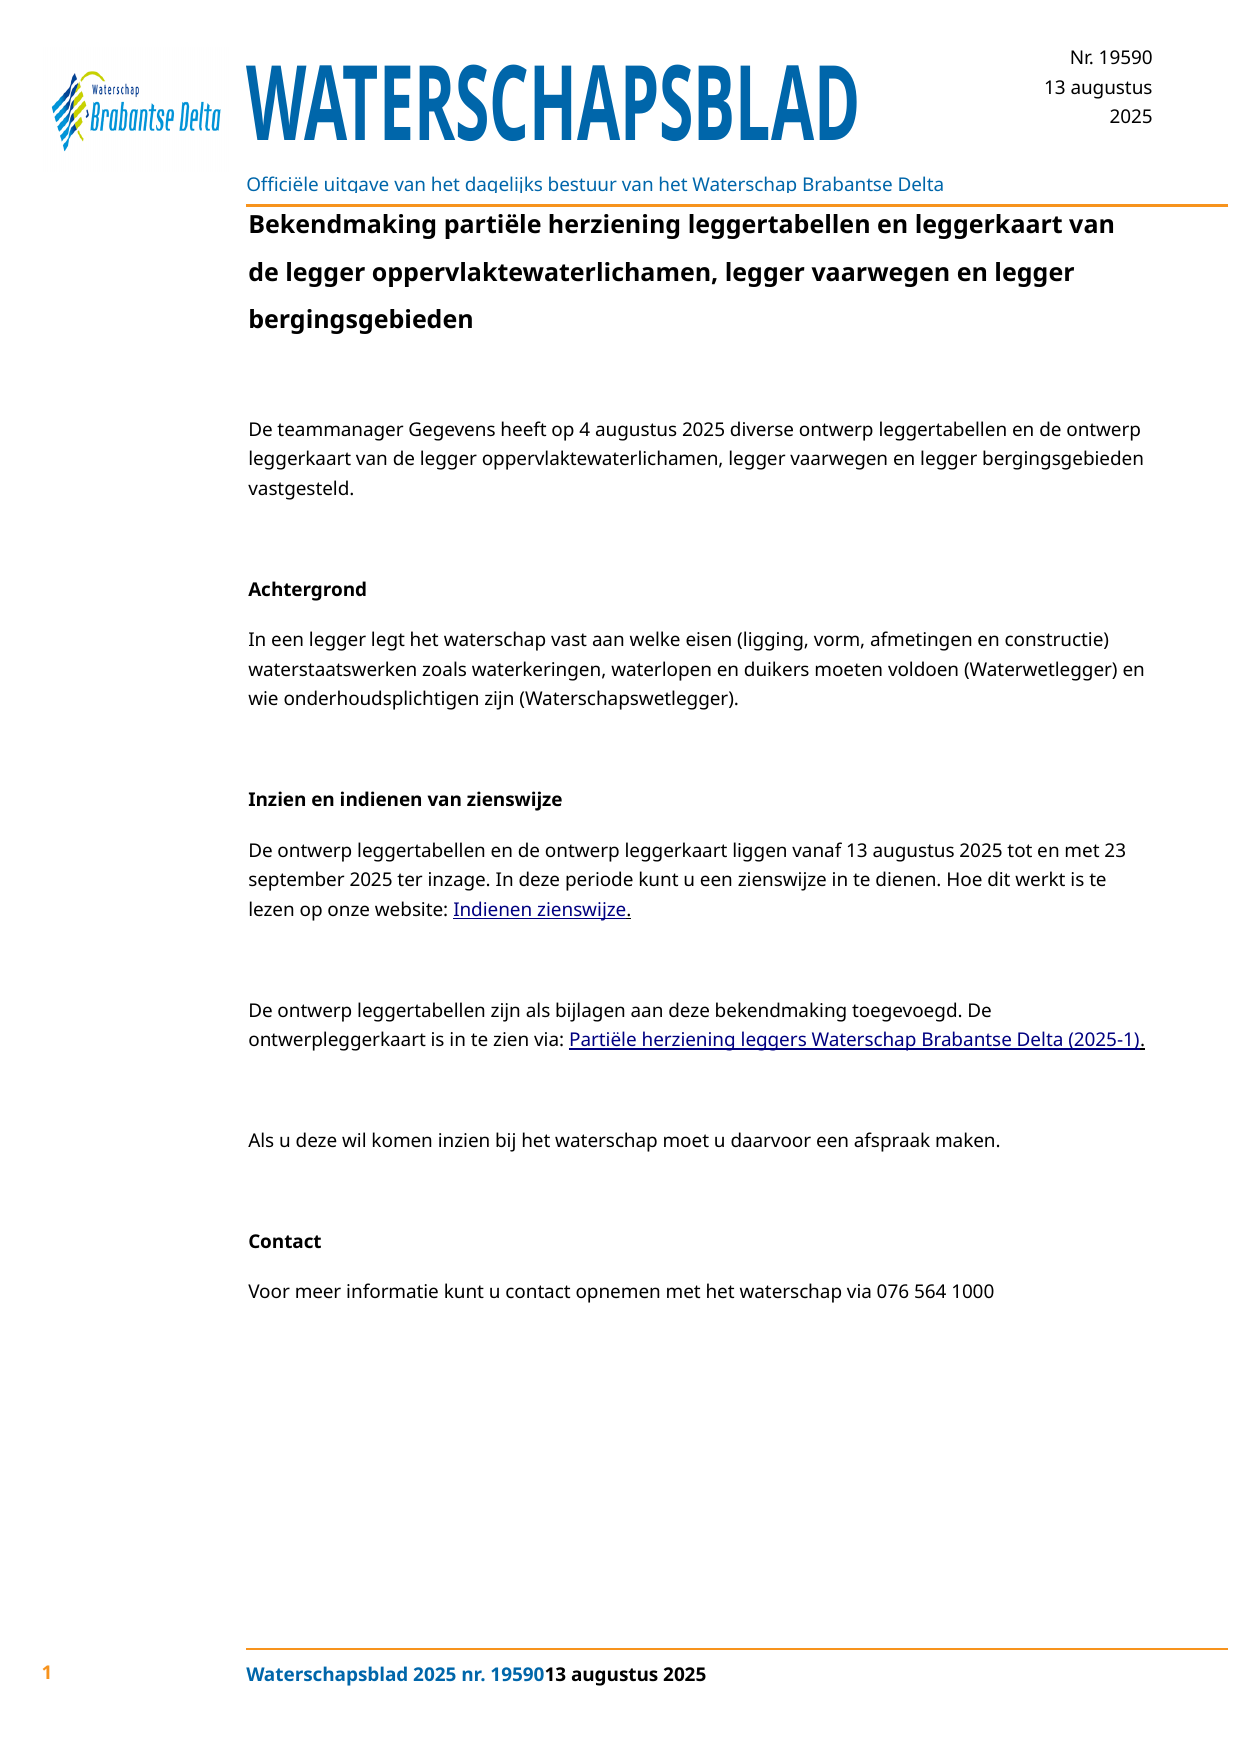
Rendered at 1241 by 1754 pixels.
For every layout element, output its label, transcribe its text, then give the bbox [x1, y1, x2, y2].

text De ontwerp leggertabellen zijn als bijlagen aan deze bekendmaking toegevoegd. De ontwerpleggerkaart is in te zien via: Partiële herziening leggers Waterschap Brabantse Delta (2025-1). [248, 997, 1152, 1052]
text Achtergrond [248, 576, 1152, 602]
text Als u deze wil komen inzien bij het waterschap moet u daarvoor een afspraak maken. [248, 1127, 1152, 1153]
text De teammanager Gegevens heeft op 4 augustus 2025 diverse ontwerp leggertabellen en de ontwerp leggerkaart van de legger oppervlaktewaterlichamen, legger vaarwegen en legger bergingsgebieden vastgesteld. [248, 416, 1152, 501]
text Bekendmaking partiële herziening leggertabellen en leggerkaart van de legger oppervlaktewaterlichamen, legger vaarwegen en legger bergingsgebieden [248, 207, 1152, 336]
text Contact [248, 1228, 1152, 1254]
text Inzien en indienen van zienswijze [248, 786, 1152, 812]
text De ontwerp leggertabellen en de ontwerp leggerkaart liggen vanaf 13 augustus 2025 tot en met 23 september 2025 ter inzage. In deze periode kunt u een zienswijze in te dienen. Hoe dit werkt is te lezen op onze website: Indienen zienswijze. [248, 837, 1152, 922]
text In een legger legt het waterschap vast aan welke eisen (ligging, vorm, afmetingen en constructie) waterstaatswerken zoals waterkeringen, waterlopen en duikers moeten voldoen (Waterwetlegger) en wie onderhoudsplichtigen zijn (Waterschapswetlegger). [248, 626, 1152, 711]
text Voor meer informatie kunt u contact opnemen met het waterschap via 076 564 1000 [248, 1278, 1152, 1304]
picture [41, 47, 231, 172]
